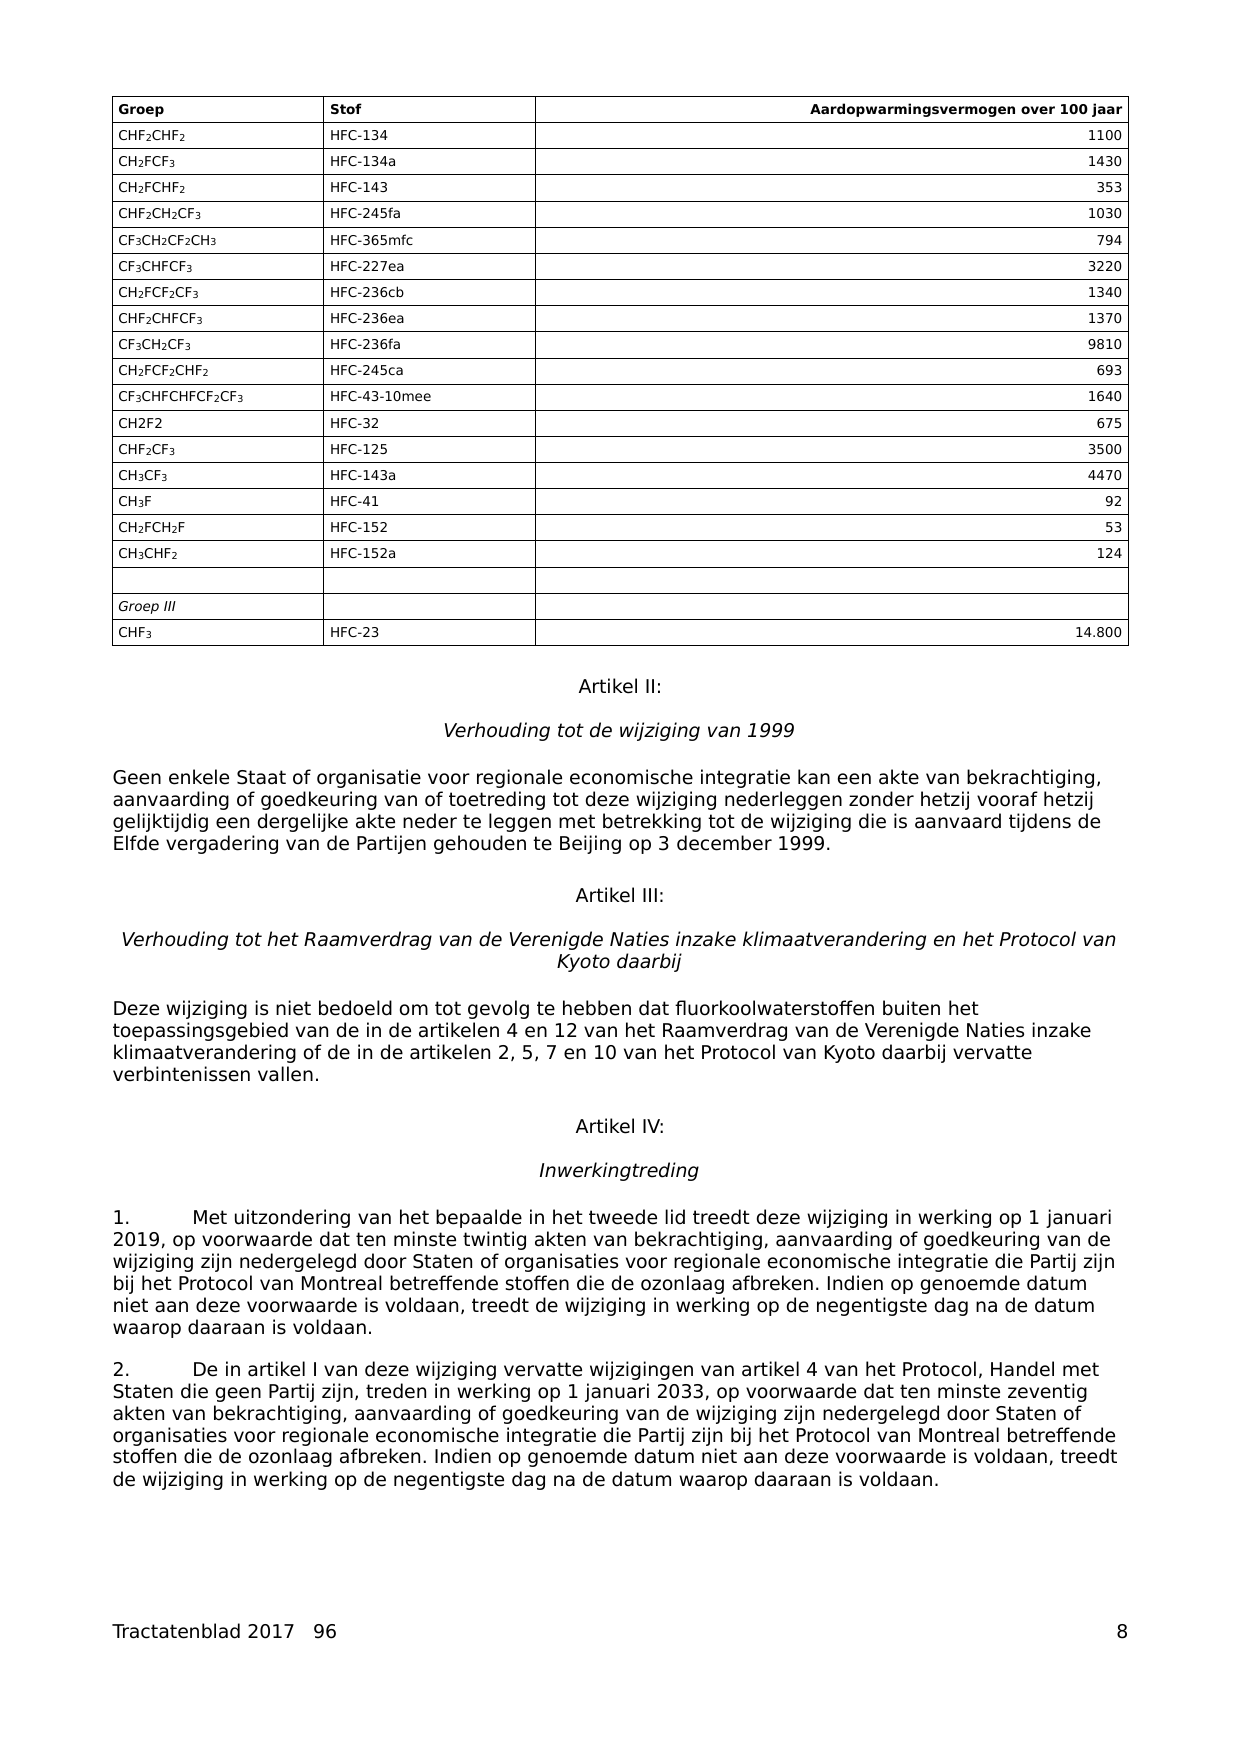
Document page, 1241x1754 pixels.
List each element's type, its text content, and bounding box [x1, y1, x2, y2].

table_cell 1340 [536, 280, 1128, 305]
text 2. De in artikel I van deze wijziging vervatte wijzigingen van artikel 4 van het Protocol, Handel met Staten die geen Partij zijn, treden in werking op 1 januari 2033, op voorwaarde dat ten minste zeventig akten van bekrachtiging, aanvaarding of goedkeuring van de wijziging zijn nedergelegd door Staten of organisaties voor regionale economische integratie die Partij zijn bij het Protocol van Montreal betreffende stoffen die de ozonlaag afbreken. Indien op genoemde datum niet aan deze voorwaarde is voldaan, treedt de wijziging in werking op de negentigste dag na de datum waarop daaraan is voldaan. [112, 1358, 1128, 1490]
table_cell HFC-227ea [324, 254, 535, 279]
text Deze wijziging is niet bedoeld om tot gevolg te hebben dat fluorkoolwaterstoffen buiten het toepassingsgebied van de in de artikelen 4 en 12 van het Raamverdrag van de Verenigde Naties inzake klimaatverandering of de in de artikelen 2, 5, 7 en 10 van het Protocol van Kyoto daarbij vervatte verbintenissen vallen. [112, 998, 1128, 1086]
table_cell CH3F [113, 489, 323, 514]
table_cell CF3CH2CF3 [113, 332, 323, 357]
table_cell CH2FCHF2 [113, 175, 323, 201]
table_cell HFC-143a [324, 463, 535, 488]
table_cell 3500 [536, 437, 1128, 462]
table_cell HFC-236cb [324, 280, 535, 305]
subtitle Artikel IV: Inwerkingtreding [112, 1116, 1128, 1182]
table_header Aardopwarmingsvermogen over 100 jaar [536, 97, 1128, 122]
table_cell CF3CH2CF2CH3 [113, 228, 323, 253]
table_cell 14.800 [536, 620, 1128, 645]
table_cell 92 [536, 489, 1128, 514]
table_cell HFC-152a [324, 541, 535, 567]
table_cell HFC-236fa [324, 332, 535, 357]
table_cell HFC-236ea [324, 306, 535, 331]
table_cell CF3CHFCF3 [113, 254, 323, 279]
table_cell CH2FCF2CHF2 [113, 359, 323, 383]
table_cell 9810 [536, 332, 1128, 357]
table_cell CH3CF3 [113, 463, 323, 488]
table_cell CH3CHF2 [113, 541, 323, 567]
table_cell 693 [536, 359, 1128, 383]
subtitle Artikel III: Verhouding tot het Raamverdrag van de Verenigde Naties inzake klimaatverandering en het Protocol van Kyoto daarbij [112, 885, 1128, 973]
table_cell HFC-32 [324, 411, 535, 436]
table_cell 124 [536, 541, 1128, 567]
table_cell HFC-125 [324, 437, 535, 462]
table_cell [324, 568, 535, 593]
table_cell CHF2CHF2 [113, 123, 323, 148]
table_cell 1370 [536, 306, 1128, 331]
table_cell 1100 [536, 123, 1128, 148]
table_cell [324, 594, 535, 619]
table_cell [113, 568, 323, 593]
table_header Stof [324, 97, 535, 122]
table_cell 353 [536, 175, 1128, 201]
table_cell Groep III [113, 594, 323, 619]
table_cell CHF2CHFCF3 [113, 306, 323, 331]
table_cell HFC-143 [324, 175, 535, 201]
table_cell 53 [536, 515, 1128, 540]
table_cell HFC-152 [324, 515, 535, 540]
table_cell [536, 594, 1128, 619]
table_cell CH2FCH2F [113, 515, 323, 540]
table_header Groep [113, 97, 323, 122]
table_cell 1640 [536, 385, 1128, 410]
table_cell HFC-23 [324, 620, 535, 645]
table_cell HFC-43-10mee [324, 385, 535, 410]
text Geen enkele Staat of organisatie voor regionale economische integratie kan een akte van bekrachtiging, aanvaarding of goedkeuring van of toetreding tot deze wijziging nederleggen zonder hetzij vooraf hetzij gelijktijdig een dergelijke akte neder te leggen met betrekking tot de wijziging die is aanvaard tijdens de Elfde vergadering van de Partijen gehouden te Beijing op 3 december 1999. [112, 767, 1128, 855]
table_cell HFC-41 [324, 489, 535, 514]
table_cell CH2F2 [113, 411, 323, 436]
table_cell CHF3 [113, 620, 323, 645]
table_cell HFC-245ca [324, 359, 535, 383]
table_cell HFC-134a [324, 149, 535, 174]
table_cell 1430 [536, 149, 1128, 174]
table_cell CF3CHFCHFCF2CF3 [113, 385, 323, 410]
table_cell HFC-245fa [324, 202, 535, 227]
table_cell 3220 [536, 254, 1128, 279]
table_cell [536, 568, 1128, 593]
table_cell 794 [536, 228, 1128, 253]
table_cell HFC-134 [324, 123, 535, 148]
table_cell CHF2CF3 [113, 437, 323, 462]
table_cell CH2FCF3 [113, 149, 323, 174]
text 1. Met uitzondering van het bepaalde in het tweede lid treedt deze wijziging in werking op 1 januari 2019, op voorwaarde dat ten minste twintig akten van bekrachtiging, aanvaarding of goedkeuring van de wijziging zijn nedergelegd door Staten of organisaties voor regionale economische integratie die Partij zijn bij het Protocol van Montreal betreffende stoffen die de ozonlaag afbreken. Indien op genoemde datum niet aan deze voorwaarde is voldaan, treedt de wijziging in werking op de negentigste dag na de datum waarop daaraan is voldaan. [112, 1207, 1128, 1338]
table_cell CHF2CH2CF3 [113, 202, 323, 227]
subtitle Artikel II: Verhouding tot de wijziging van 1999 [112, 676, 1128, 742]
table_cell 4470 [536, 463, 1128, 488]
table_cell CH2FCF2CF3 [113, 280, 323, 305]
table_cell 1030 [536, 202, 1128, 227]
table_cell HFC-365mfc [324, 228, 535, 253]
table_cell 675 [536, 411, 1128, 436]
